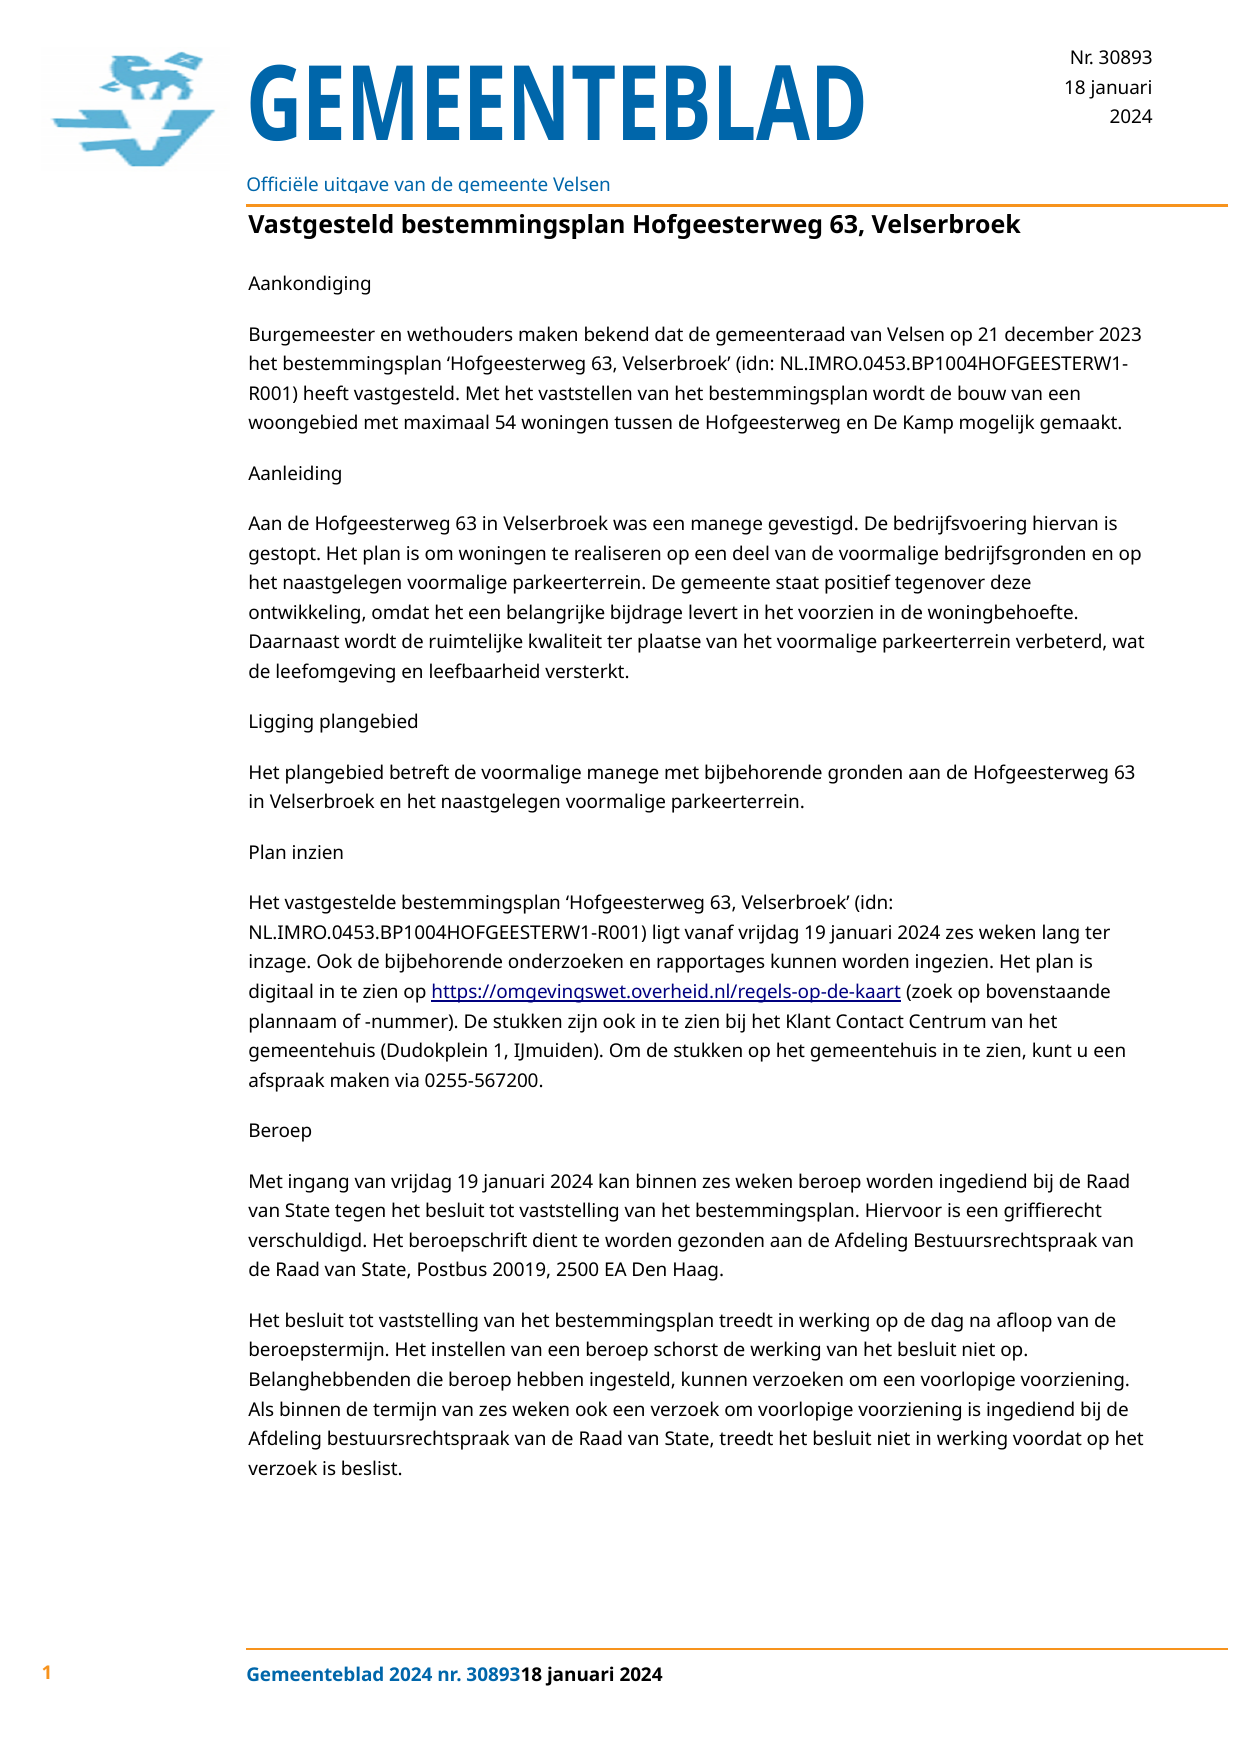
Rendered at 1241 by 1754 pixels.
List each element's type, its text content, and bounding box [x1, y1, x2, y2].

text Het plangebied betreft de voormalige manege met bijbehorende gronden aan de Hofgeesterweg 63 in Velserbroek en het naastgelegen voormalige parkeerterrein. [248, 759, 1152, 814]
text Ligging plangebied [248, 709, 1152, 734]
text Aankondiging [248, 270, 1152, 296]
text Het vastgestelde bestemmingsplan ‘Hofgeesterweg 63, Velserbroek’ (idn: NL.IMRO.0453.BP1004HOFGEESTERW1-R001) ligt vanaf vrijdag 19 januari 2024 zes weken lang ter inzage. Ook de bijbehorende onderzoeken en rapportages kunnen worden ingezien. Het plan is digitaal in te zien op https://omgevingswet.overheid.nl/regels-op-de-kaart (zoek op bovenstaande plannaam of -nummer). De stukken zijn ook in te zien bij het Klant Contact Centrum van het gemeentehuis (Dudokplein 1, IJmuiden). Om de stukken op het gemeentehuis in te zien, kunt u een afspraak maken via 0255-567200. [248, 889, 1152, 1093]
text Vastgesteld bestemmingsplan Hofgeesterweg 63, Velserbroek [248, 207, 1152, 241]
text Aan de Hofgeesterweg 63 in Velserbroek was een manege gevestigd. De bedrijfsvoering hiervan is gestopt. Het plan is om woningen te realiseren op een deel van de voormalige bedrijfsgronden en op het naastgelegen voormalige parkeerterrein. De gemeente staat positief tegenover deze ontwikkeling, omdat het een belangrijke bijdrage levert in het voorzien in de woningbehoefte. Daarnaast wordt de ruimtelijke kwaliteit ter plaatse van het voormalige parkeerterrein verbeterd, wat de leefomgeving en leefbaarheid versterkt. [248, 510, 1152, 684]
text Aanleiding [248, 460, 1152, 486]
picture [41, 47, 231, 172]
text Plan inzien [248, 839, 1152, 865]
text Het besluit tot vaststelling van het bestemmingsplan treedt in werking op de dag na afloop van de beroepstermijn. Het instellen van een beroep schorst de werking van het besluit niet op. Belanghebbenden die beroep hebben ingesteld, kunnen verzoeken om een voorlopige voorziening. Als binnen de termijn van zes weken ook een verzoek om voorlopige voorziening is ingediend bij de Afdeling bestuursrechtspraak van de Raad van State, treedt het besluit niet in werking voordat op het verzoek is beslist. [248, 1307, 1152, 1481]
text Burgemeester en wethouders maken bekend dat de gemeenteraad van Velsen op 21 december 2023 het bestemmingsplan ‘Hofgeesterweg 63, Velserbroek’ (idn: NL.IMRO.0453.BP1004HOFGEESTERW1-R001) heeft vastgesteld. Met het vaststellen van het bestemmingsplan wordt de bouw van een woongebied met maximaal 54 woningen tussen de Hofgeesterweg en De Kamp mogelijk gemaakt. [248, 321, 1152, 435]
text Met ingang van vrijdag 19 januari 2024 kan binnen zes weken beroep worden ingediend bij de Raad van State tegen het besluit tot vaststelling van het bestemmingsplan. Hiervoor is een griffierecht verschuldigd. Het beroepschrift dient te worden gezonden aan de Afdeling Bestuurs­rechtspraak van de Raad van State, Postbus 20019, 2500 EA Den Haag. [248, 1168, 1152, 1282]
text Beroep [248, 1117, 1152, 1143]
